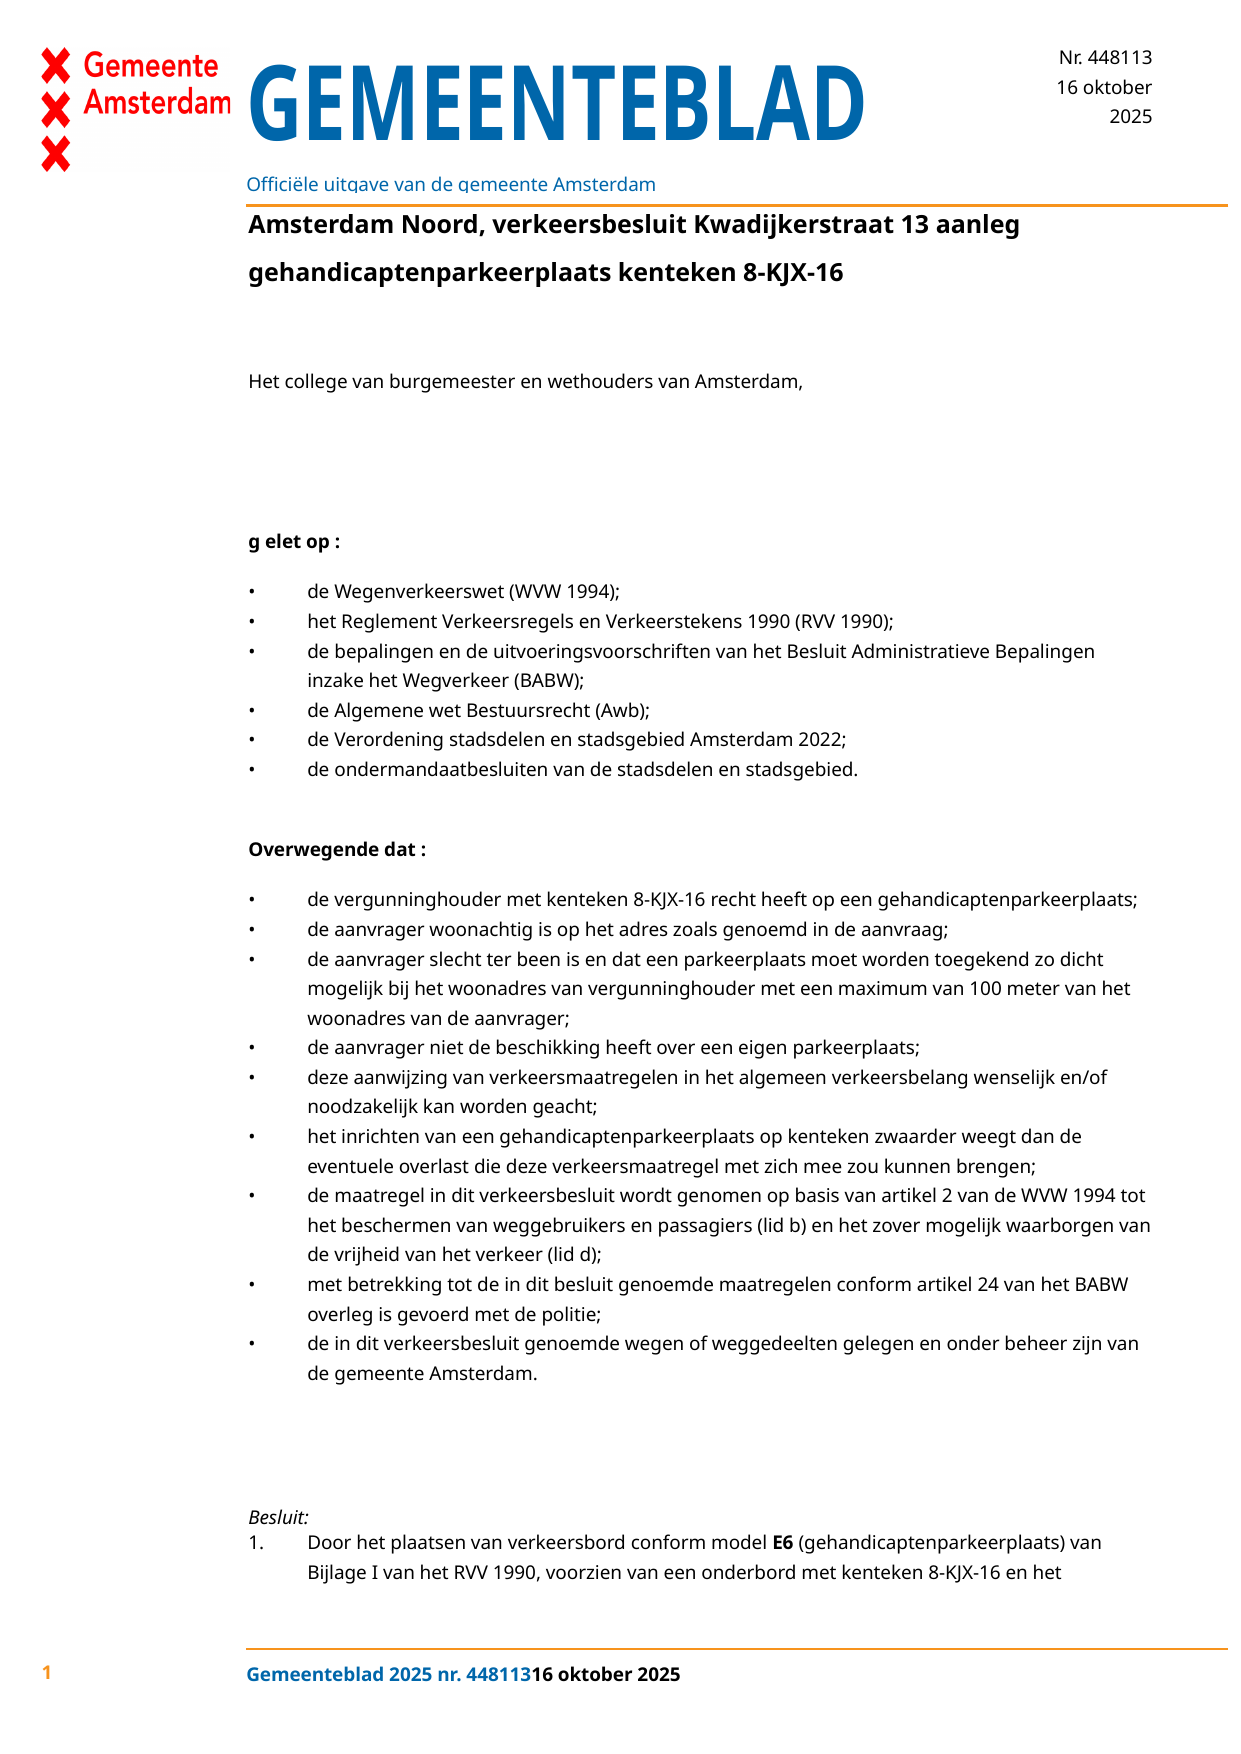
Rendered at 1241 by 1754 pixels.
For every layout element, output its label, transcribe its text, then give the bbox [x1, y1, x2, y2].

list de vergunninghouder met kenteken 8-KJX-16 recht heeft op een gehandicaptenparkeerplaats; [248, 887, 1152, 912]
text Amsterdam Noord, verkeersbesluit Kwadijkerstraat 13 aanleg gehandicaptenparkeerplaats kenteken 8-KJX-16 [248, 207, 1152, 288]
list de ondermandaatbesluiten van de stadsdelen en stadsgebied. [248, 756, 1152, 782]
text Besluit: [248, 1504, 1152, 1529]
text Het college van burgemeester en wethouders van Amsterdam, [248, 368, 1152, 394]
list de bepalingen en de uitvoeringsvoorschriften van het Besluit Administratieve Bepalingen inzake het Wegverkeer (BABW); [248, 638, 1152, 693]
list de Wegenverkeerswet (WVW 1994); [248, 579, 1152, 604]
list de in dit verkeersbesluit genoemde wegen of weggedeelten gelegen en onder beheer zijn van de gemeente Amsterdam. [248, 1330, 1152, 1386]
list de Verordening stadsdelen en stadsgebied Amsterdam 2022; [248, 727, 1152, 752]
list de Algemene wet Bestuursrecht (Awb); [248, 697, 1152, 723]
picture [41, 47, 231, 172]
text g elet op : [248, 528, 1152, 554]
list het Reglement Verkeersregels en Verkeerstekens 1990 (RVV 1990); [248, 608, 1152, 634]
list de aanvrager niet de beschikking heeft over een eigen parkeerplaats; [248, 1034, 1152, 1060]
list het inrichten van een gehandicaptenparkeerplaats op kenteken zwaarder weegt dan de eventuele overlast die deze verkeersmaatregel met zich mee zou kunnen brengen; [248, 1123, 1152, 1178]
list Door het plaatsen van verkeersbord conform model E6 (gehandicaptenparkeerplaats) van Bijlage I van het RVV 1990, voorzien van een onderbord met kenteken 8-KJX-16 en het [248, 1529, 1152, 1585]
list deze aanwijzing van verkeersmaatregelen in het algemeen verkeersbelang wenselijk en/of noodzakelijk kan worden geacht; [248, 1064, 1152, 1119]
text Overwegende dat : [248, 836, 1152, 862]
list de aanvrager woonachtig is op het adres zoals genoemd in de aanvraag; [248, 916, 1152, 942]
list de maatregel in dit verkeersbesluit wordt genomen op basis van artikel 2 van de WVW 1994 tot het beschermen van weggebruikers en passagiers (lid b) en het zover mogelijk waarborgen van de vrijheid van het verkeer (lid d); [248, 1182, 1152, 1267]
list met betrekking tot de in dit besluit genoemde maatregelen conform artikel 24 van het BABW overleg is gevoerd met de politie; [248, 1271, 1152, 1326]
list de aanvrager slecht ter been is en dat een parkeerplaats moet worden toegekend zo dicht mogelijk bij het woonadres van vergunninghouder met een maximum van 100 meter van het woonadres van de aanvrager; [248, 946, 1152, 1031]
